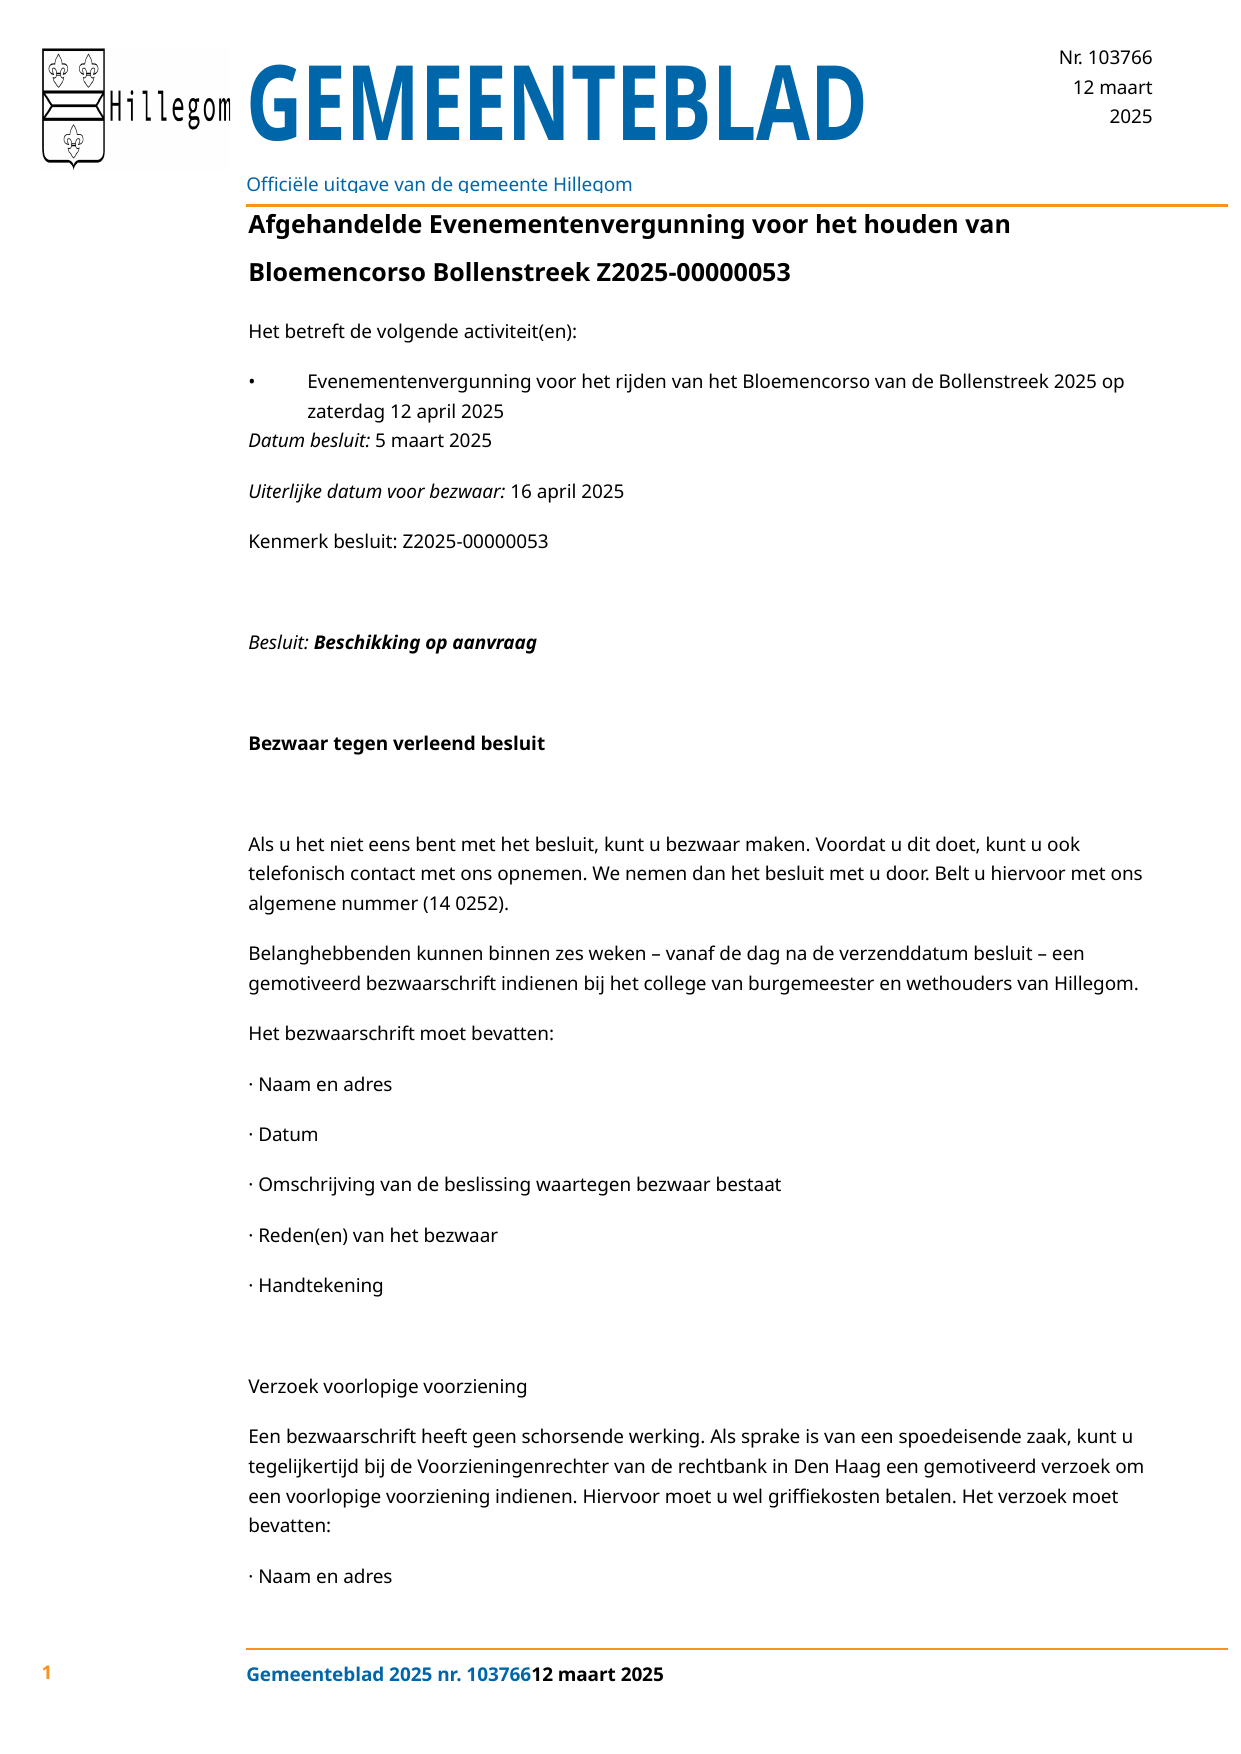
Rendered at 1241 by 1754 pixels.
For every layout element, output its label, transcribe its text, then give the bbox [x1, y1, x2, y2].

picture [41, 47, 231, 172]
text Uiterlijke datum voor bezwaar: 16 april 2025 [248, 478, 1152, 504]
text Als u het niet eens bent met het besluit, kunt u bezwaar maken. Voordat u dit doet, kunt u ook telefonisch contact met ons opnemen. We nemen dan het besluit met u door. Belt u hiervoor met ons algemene nummer (14 0252). [248, 831, 1152, 916]
text · Naam en adres [248, 1071, 1152, 1097]
text Datum besluit: 5 maart 2025 [248, 427, 1152, 453]
text Bezwaar tegen verleend besluit [248, 730, 1152, 756]
list Evenementenvergunning voor het rijden van het Bloemencorso van de Bollenstreek 2025 op zaterdag 12 april 2025 [248, 368, 1152, 424]
text · Handtekening [248, 1272, 1152, 1298]
text · Naam en adres [248, 1563, 1152, 1589]
text · Datum [248, 1121, 1152, 1147]
text Besluit: Beschikking op aanvraag [248, 629, 1152, 655]
text · Reden(en) van het bezwaar [248, 1222, 1152, 1248]
text · Omschrijving van de beslissing waartegen bezwaar bestaat [248, 1172, 1152, 1197]
text Kenmerk besluit: Z2025-00000053 [248, 528, 1152, 554]
text Verzoek voorlopige voorziening [248, 1373, 1152, 1399]
text Belanghebbenden kunnen binnen zes weken – vanaf de dag na de verzenddatum besluit – een gemotiveerd bezwaarschrift indienen bij het college van burgemeester en wethouders van Hillegom. [248, 940, 1152, 996]
text Het betreft de volgende activiteit(en): [248, 318, 1152, 344]
text Een bezwaarschrift heeft geen schorsende werking. Als sprake is van een spoedeisende zaak, kunt u tegelijkertijd bij de Voorzieningenrechter van de rechtbank in Den Haag een gemotiveerd verzoek om een voorlopige voorziening indienen. Hiervoor moet u wel griffiekosten betalen. Het verzoek moet bevatten: [248, 1424, 1152, 1538]
text Het bezwaarschrift moet bevatten: [248, 1020, 1152, 1046]
text Afgehandelde Evenementenvergunning voor het houden van Bloemencorso Bollenstreek Z2025-00000053 [248, 207, 1152, 288]
